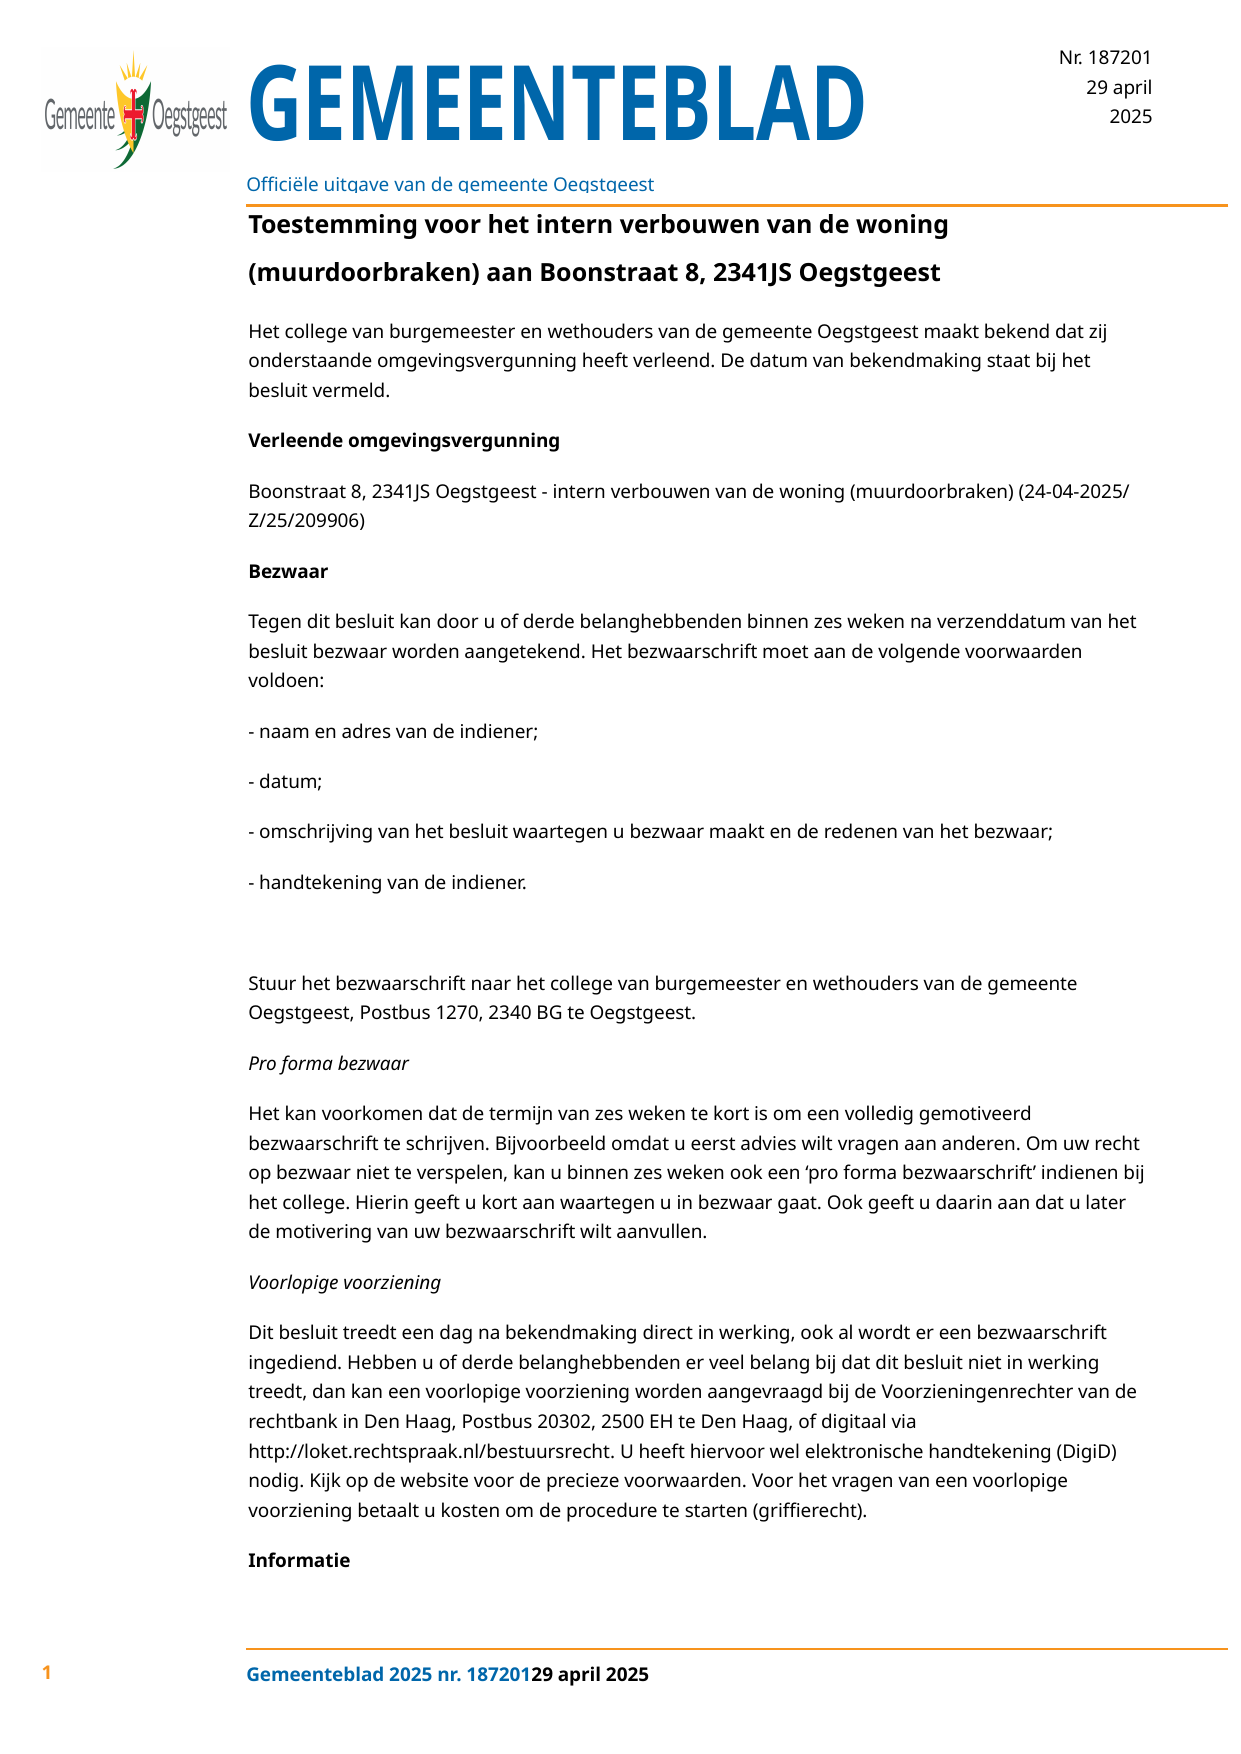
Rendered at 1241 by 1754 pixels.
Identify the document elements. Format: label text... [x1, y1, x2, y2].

text - naam en adres van de indiener; [248, 718, 1152, 744]
picture [41, 47, 231, 172]
text Pro forma bezwaar [248, 1050, 1152, 1076]
text Verleende omgevingsvergunning [248, 427, 1152, 453]
text Toestemming voor het intern verbouwen van de woning (muurdoorbraken) aan Boonstraat 8, 2341JS Oegstgeest [248, 207, 1152, 288]
text Voorlopige voorziening [248, 1269, 1152, 1295]
text Stuur het bezwaarschrift naar het college van burgemeester en wethouders van de gemeente Oegstgeest, Postbus 1270, 2340 BG te Oegstgeest. [248, 970, 1152, 1025]
text Het college van burgemeester en wethouders van de gemeente Oegstgeest maakt bekend dat zij onderstaande omgevingsvergunning heeft verleend. De datum van bekendmaking staat bij het besluit vermeld. [248, 318, 1152, 403]
text - omschrijving van het besluit waartegen u bezwaar maakt en de redenen van het bezwaar; [248, 819, 1152, 844]
text Informatie [248, 1547, 1152, 1573]
text Bezwaar [248, 558, 1152, 584]
text - datum; [248, 768, 1152, 794]
text - handtekening van de indiener. [248, 869, 1152, 895]
text Het kan voorkomen dat de termijn van zes weken te kort is om een volledig gemotiveerd bezwaarschrift te schrijven. Bijvoorbeeld omdat u eerst advies wilt vragen aan anderen. Om uw recht op bezwaar niet te verspelen, kan u binnen zes weken ook een ‘pro forma bezwaarschrift’ indienen bij het college. Hierin geeft u kort aan waartegen u in bezwaar gaat. Ook geeft u daarin aan dat u later de motivering van uw bezwaarschrift wilt aanvullen. [248, 1100, 1152, 1244]
text Dit besluit treedt een dag na bekendmaking direct in werking, ook al wordt er een bezwaarschrift ingediend. Hebben u of derde belanghebbenden er veel belang bij dat dit besluit niet in werking treedt, dan kan een voorlopige voorziening worden aangevraagd bij de Voorzieningenrechter van de rechtbank in Den Haag, Postbus 20302, 2500 EH te Den Haag, of digitaal via http://loket.rechtspraak.nl/bestuursrecht. U heeft hiervoor wel elektronische handtekening (DigiD) nodig. Kijk op de website voor de precieze voorwaarden. Voor het vragen van een voorlopige voorziening betaalt u kosten om de procedure te starten (griffierecht). [248, 1319, 1152, 1523]
text Boonstraat 8, 2341JS Oegstgeest - intern verbouwen van de woning (muurdoorbraken) (24-04-2025/ Z/25/209906) [248, 478, 1152, 533]
text Tegen dit besluit kan door u of derde belanghebbenden binnen zes weken na verzenddatum van het besluit bezwaar worden aangetekend. Het bezwaarschrift moet aan de volgende voorwaarden voldoen: [248, 608, 1152, 693]
